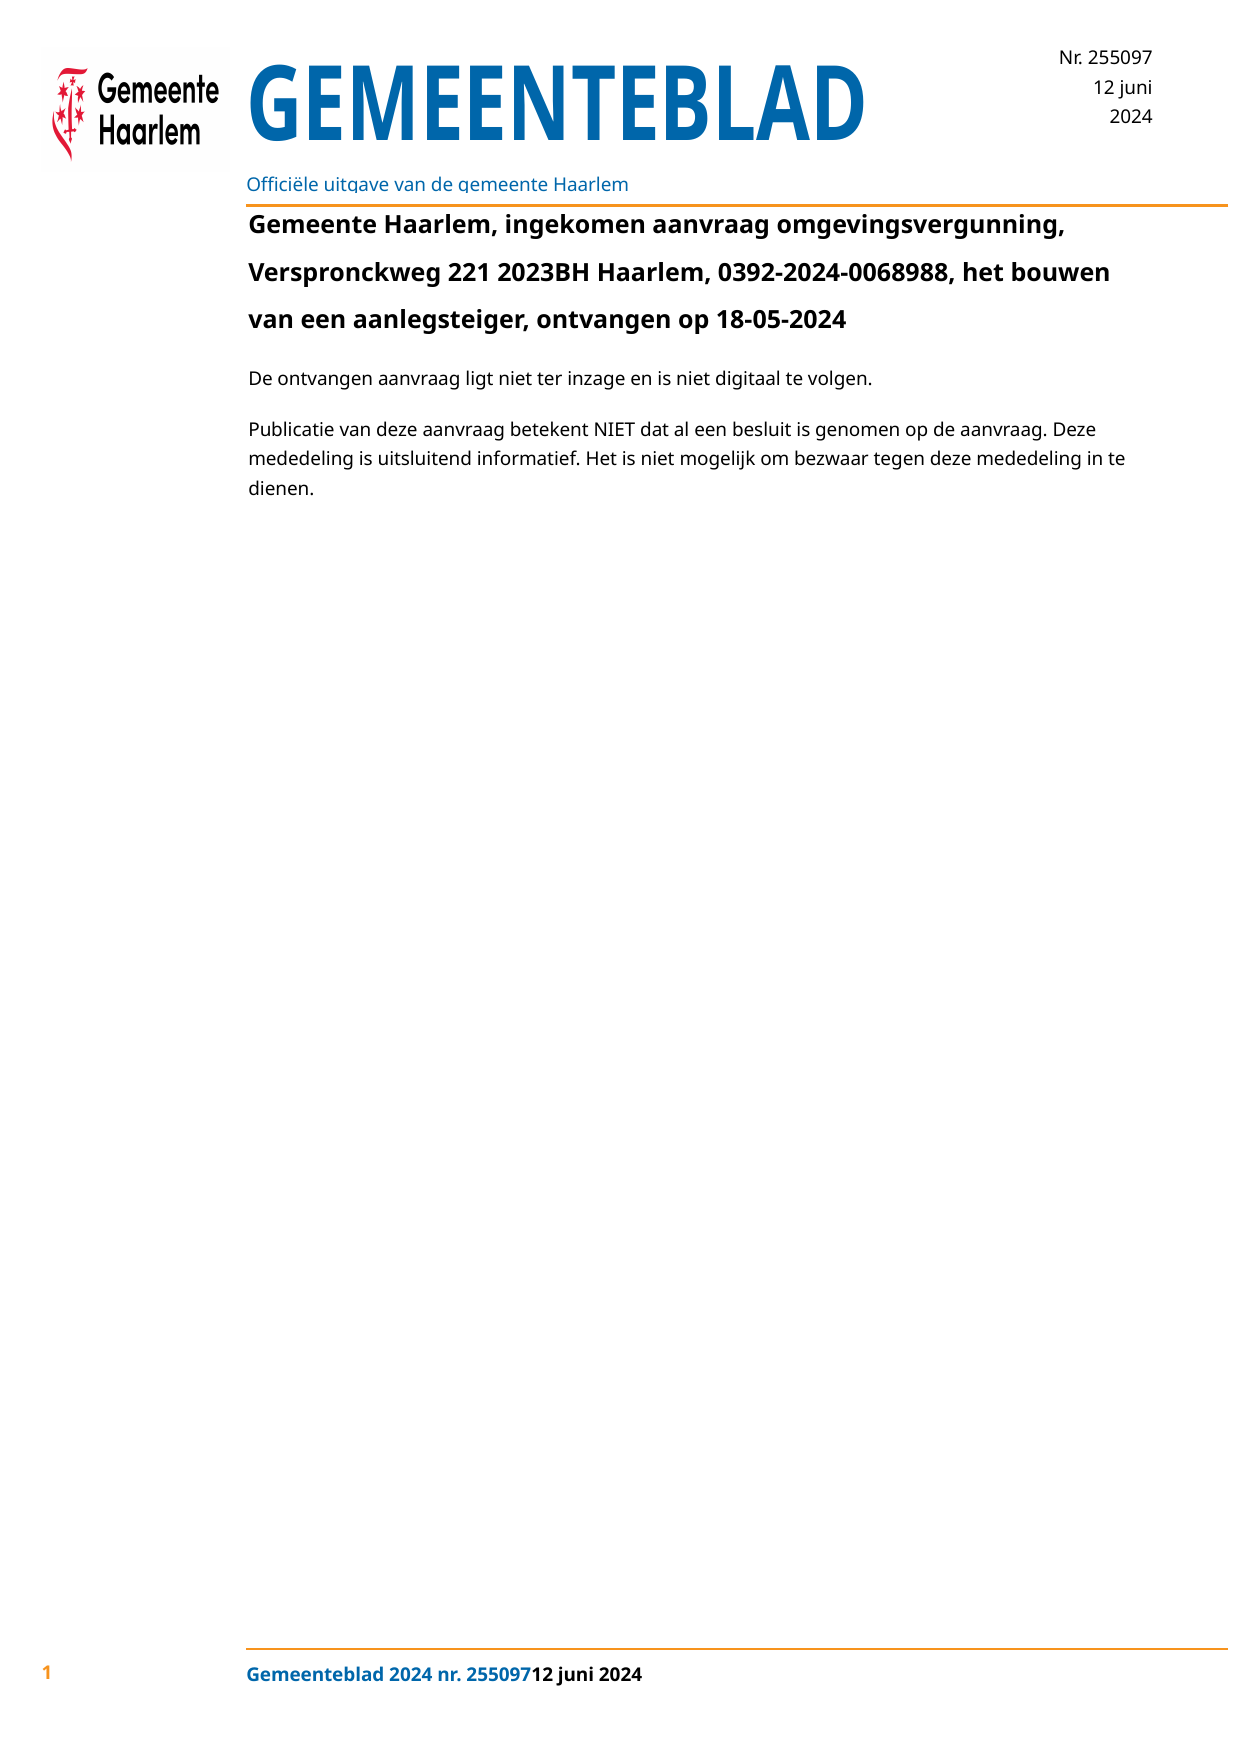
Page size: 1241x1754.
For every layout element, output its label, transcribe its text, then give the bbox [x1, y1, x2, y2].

picture [41, 47, 231, 172]
text Gemeente Haarlem, ingekomen aanvraag omgevingsvergunning, Verspronckweg 221 2023BH Haarlem, 0392-2024-0068988, het bouwen van een aanlegsteiger, ontvangen op 18-05-2024 [248, 207, 1152, 336]
text De ontvangen aanvraag ligt niet ter inzage en is niet digitaal te volgen. [248, 366, 1152, 391]
text Publicatie van deze aanvraag betekent NIET dat al een besluit is genomen op de aanvraag. Deze mededeling is uitsluitend informatief. Het is niet mogelijk om bezwaar tegen deze mededeling in te dienen. [248, 416, 1152, 501]
